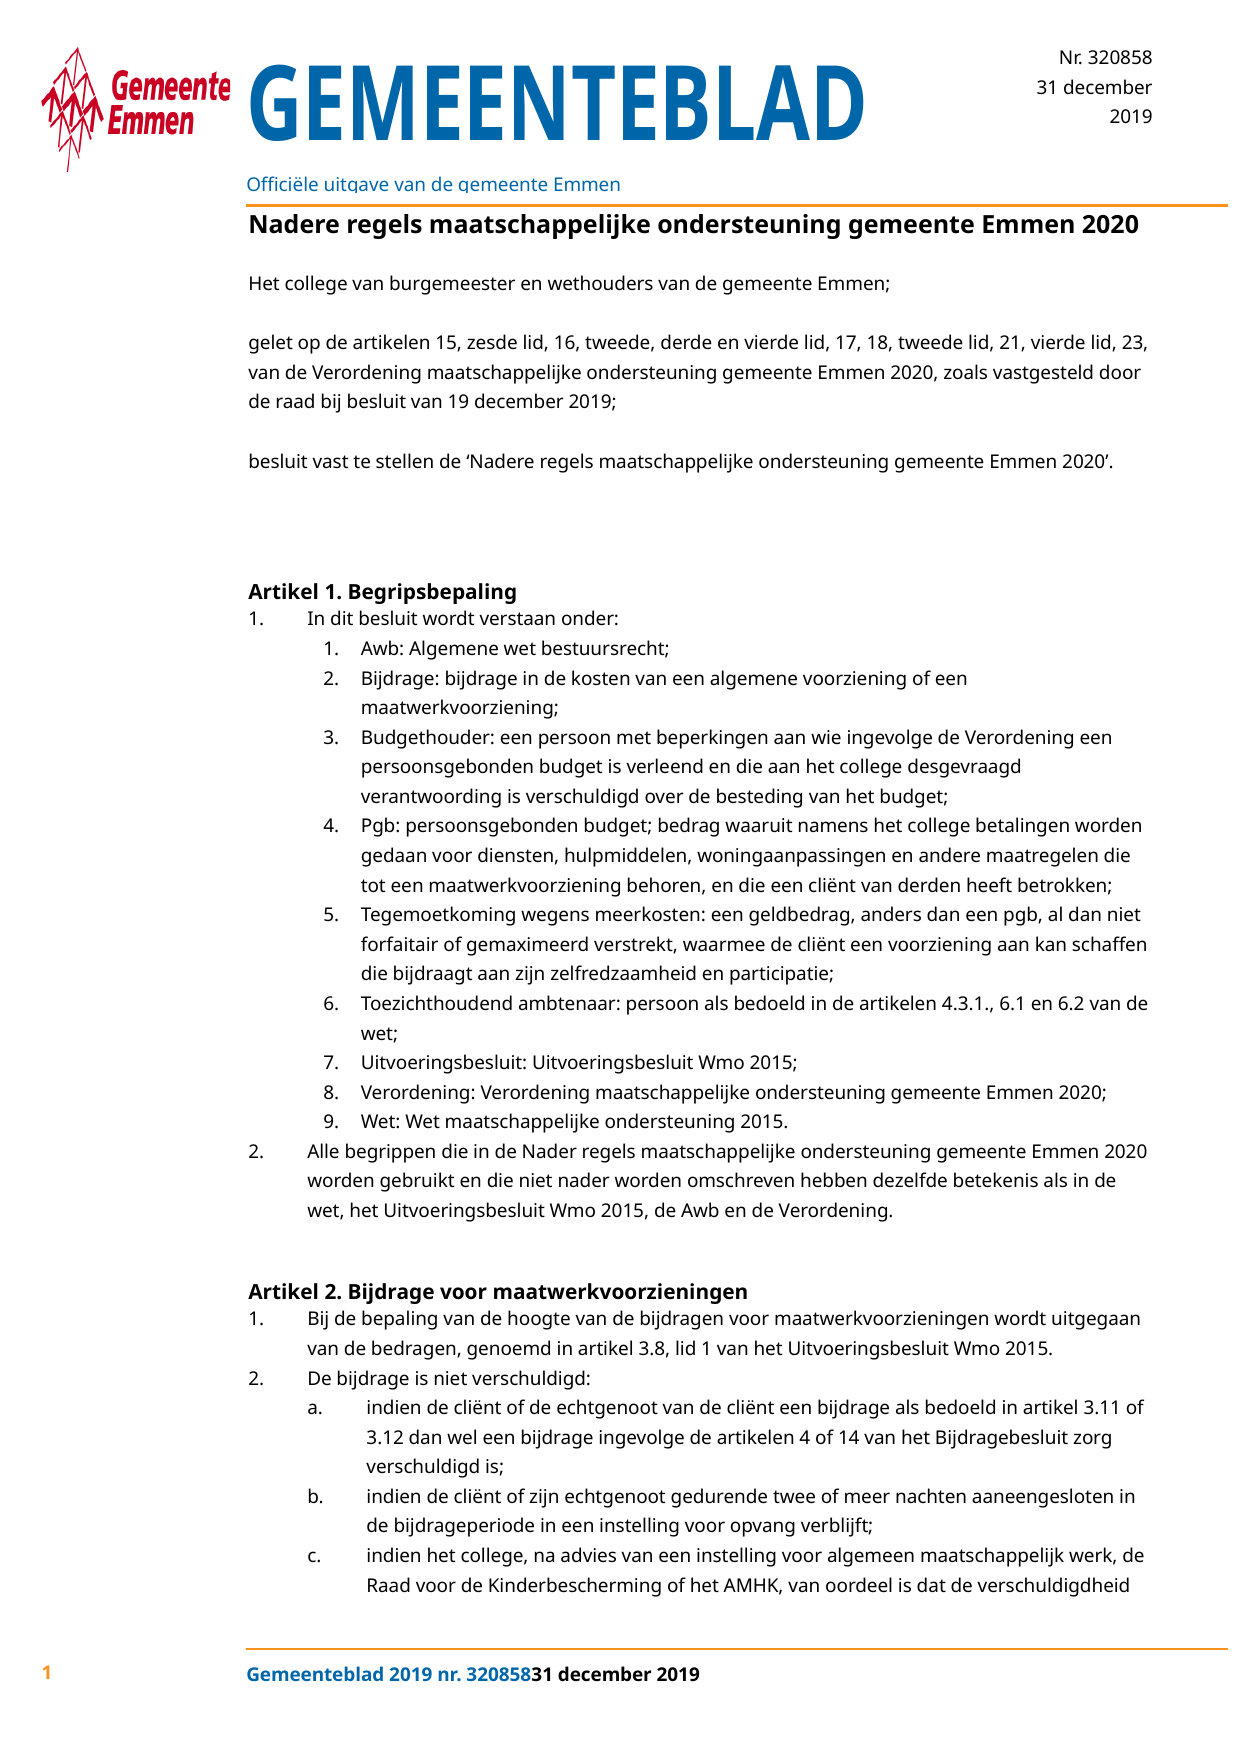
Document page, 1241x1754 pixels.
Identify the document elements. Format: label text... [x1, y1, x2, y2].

list Toezichthoudend ambtenaar: persoon als bedoeld in de artikelen 4.3.1., 6.1 en 6.2 van de wet; [323, 990, 1152, 1045]
text Nadere regels maatschappelijke ondersteuning gemeente Emmen 2020 [248, 207, 1152, 241]
text Artikel 1. Begripsbepaling [248, 577, 1152, 606]
list Awb: Algemene wet bestuursrecht; [323, 635, 1152, 661]
list Budgethouder: een persoon met beperkingen aan wie ingevolge de Verordening een persoonsgebonden budget is verleend en die aan het college desgevraagd verantwoording is verschuldigd over de besteding van het budget; [323, 724, 1152, 809]
list In dit besluit wordt verstaan onder: [248, 606, 1152, 631]
text Het college van burgemeester en wethouders van de gemeente Emmen; [248, 270, 1152, 296]
list indien de cliënt of zijn echtgenoot gedurende twee of meer nachten aaneengesloten in de bijdrageperiode in een instelling voor opvang verblijft; [307, 1483, 1152, 1538]
list Verordening: Verordening maatschappelijke ondersteuning gemeente Emmen 2020; [323, 1079, 1152, 1104]
list De bijdrage is niet verschuldigd: [248, 1365, 1152, 1391]
text besluit vast te stellen de ‘Nadere regels maatschappelijke ondersteuning gemeente Emmen 2020’. [248, 448, 1152, 473]
list Tegemoetkoming wegens meerkosten: een geldbedrag, anders dan een pgb, al dan niet forfaitair of gemaximeerd verstrekt, waarmee de cliënt een voorziening aan kan schaffen die bijdraagt aan zijn zelfredzaamheid en participatie; [323, 901, 1152, 986]
list indien de cliënt of de echtgenoot van de cliënt een bijdrage als bedoeld in artikel 3.11 of 3.12 dan wel een bijdrage ingevolge de artikelen 4 of 14 van het Bijdragebesluit zorg verschuldigd is; [307, 1394, 1152, 1479]
text Artikel 2. Bijdrage voor maatwerkvoorzieningen [248, 1277, 1152, 1306]
list Bij de bepaling van de hoogte van de bijdragen voor maatwerkvoorzieningen wordt uitgegaan van de bedragen, genoemd in artikel 3.8, lid 1 van het Uitvoeringsbesluit Wmo 2015. [248, 1306, 1152, 1361]
list Uitvoeringsbesluit: Uitvoeringsbesluit Wmo 2015; [323, 1049, 1152, 1075]
list indien het college, na advies van een instelling voor algemeen maatschappelijk werk, de Raad voor de Kinderbescherming of het AMHK, van oordeel is dat de verschuldigdheid [307, 1542, 1152, 1598]
list Alle begrippen die in de Nader regels maatschappelijke ondersteuning gemeente Emmen 2020 worden gebruikt en die niet nader worden omschreven hebben dezelfde betekenis als in de wet, het Uitvoeringsbesluit Wmo 2015, de Awb en de Verordening. [248, 1138, 1152, 1223]
picture [41, 47, 231, 172]
list Pgb: persoonsgebonden budget; bedrag waaruit namens het college betalingen worden gedaan voor diensten, hulpmiddelen, woningaanpassingen en andere maatregelen die tot een maatwerkvoorziening behoren, en die een cliënt van derden heeft betrokken; [323, 813, 1152, 897]
list Bijdrage: bijdrage in de kosten van een algemene voorziening of een maatwerkvoorziening; [323, 665, 1152, 720]
text gelet op de artikelen 15, zesde lid, 16, tweede, derde en vierde lid, 17, 18, tweede lid, 21, vierde lid, 23, van de Verordening maatschappelijke ondersteuning gemeente Emmen 2020, zoals vastgesteld door de raad bij besluit van 19 december 2019; [248, 329, 1152, 414]
list Wet: Wet maatschappelijke ondersteuning 2015. [323, 1108, 1152, 1134]
